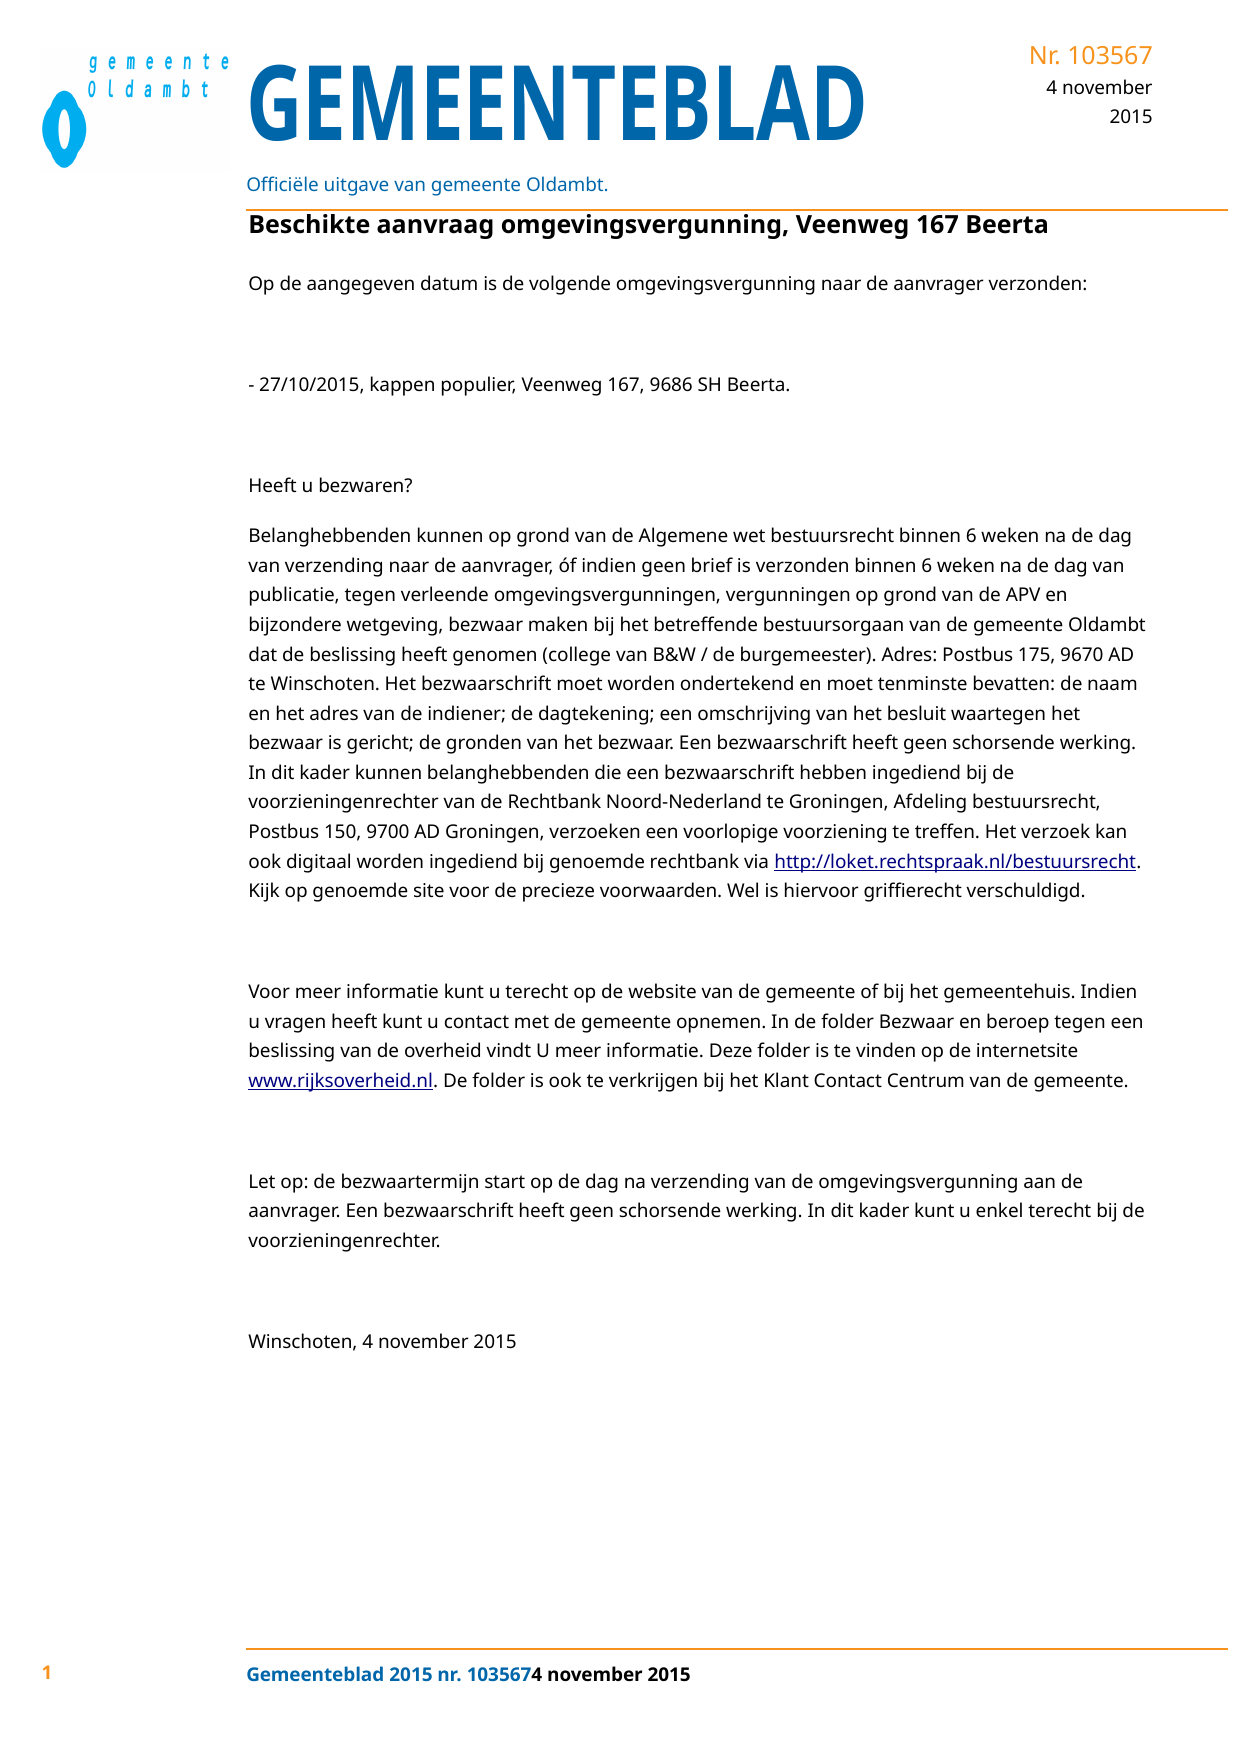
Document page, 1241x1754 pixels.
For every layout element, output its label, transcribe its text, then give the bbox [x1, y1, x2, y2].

text Belanghebbenden kunnen op grond van de Algemene wet bestuursrecht binnen 6 weken na de dag van verzending naar de aanvrager, óf indien geen brief is verzonden binnen 6 weken na de dag van publicatie, tegen verleende omgevingsvergunningen, vergunningen op grond van de APV en bijzondere wetgeving, bezwaar maken bij het betreffende bestuursorgaan van de gemeente Oldambt dat de beslissing heeft genomen (college van B&W / de burgemeester). Adres: Postbus 175, 9670 AD te Winschoten. Het bezwaarschrift moet worden ondertekend en moet tenminste bevatten: de naam en het adres van de indiener; de dagtekening; een omschrijving van het besluit waartegen het bezwaar is gericht; de gronden van het bezwaar. Een bezwaarschrift heeft geen schorsende werking. In dit kader kunnen belanghebbenden die een bezwaarschrift hebben ingediend bij de voorzieningenrechter van de Rechtbank Noord-Nederland te Groningen, Afdeling bestuursrecht, Postbus 150, 9700 AD Groningen, verzoeken een voorlopige voorziening te treffen. Het verzoek kan ook digitaal worden ingediend bij genoemde rechtbank via http://loket.rechtspraak.nl/bestuursrecht. Kijk op genoemde site voor de precieze voorwaarden. Wel is hiervoor griffierecht verschuldigd. [248, 522, 1152, 903]
text Voor meer informatie kunt u terecht op de website van de gemeente of bij het gemeentehuis. Indien u vragen heeft kunt u contact met de gemeente opnemen. In de folder Bezwaar en beroep tegen een beslissing van de overheid vindt U meer informatie. Deze folder is te vinden op de internetsite www.rijksoverheid.nl. De folder is ook te verkrijgen bij het Klant Contact Centrum van de gemeente. [248, 978, 1152, 1093]
text - 27/10/2015, kappen populier, Veenweg 167, 9686 SH Beerta. [248, 371, 1152, 397]
text Beschikte aanvraag omgevingsvergunning, Veenweg 167 Beerta [248, 211, 1152, 241]
picture [41, 47, 231, 172]
text Winschoten, 4 november 2015 [248, 1328, 1152, 1353]
text Heeft u bezwaren? [248, 472, 1152, 498]
text Op de aangegeven datum is de volgende omgevingsvergunning naar de aanvrager verzonden: [248, 270, 1152, 296]
text Let op: de bezwaartermijn start op de dag na verzending van de omgevingsvergunning aan de aanvrager. Een bezwaarschrift heeft geen schorsende werking. In dit kader kunt u enkel terecht bij de voorzieningenrechter. [248, 1168, 1152, 1253]
